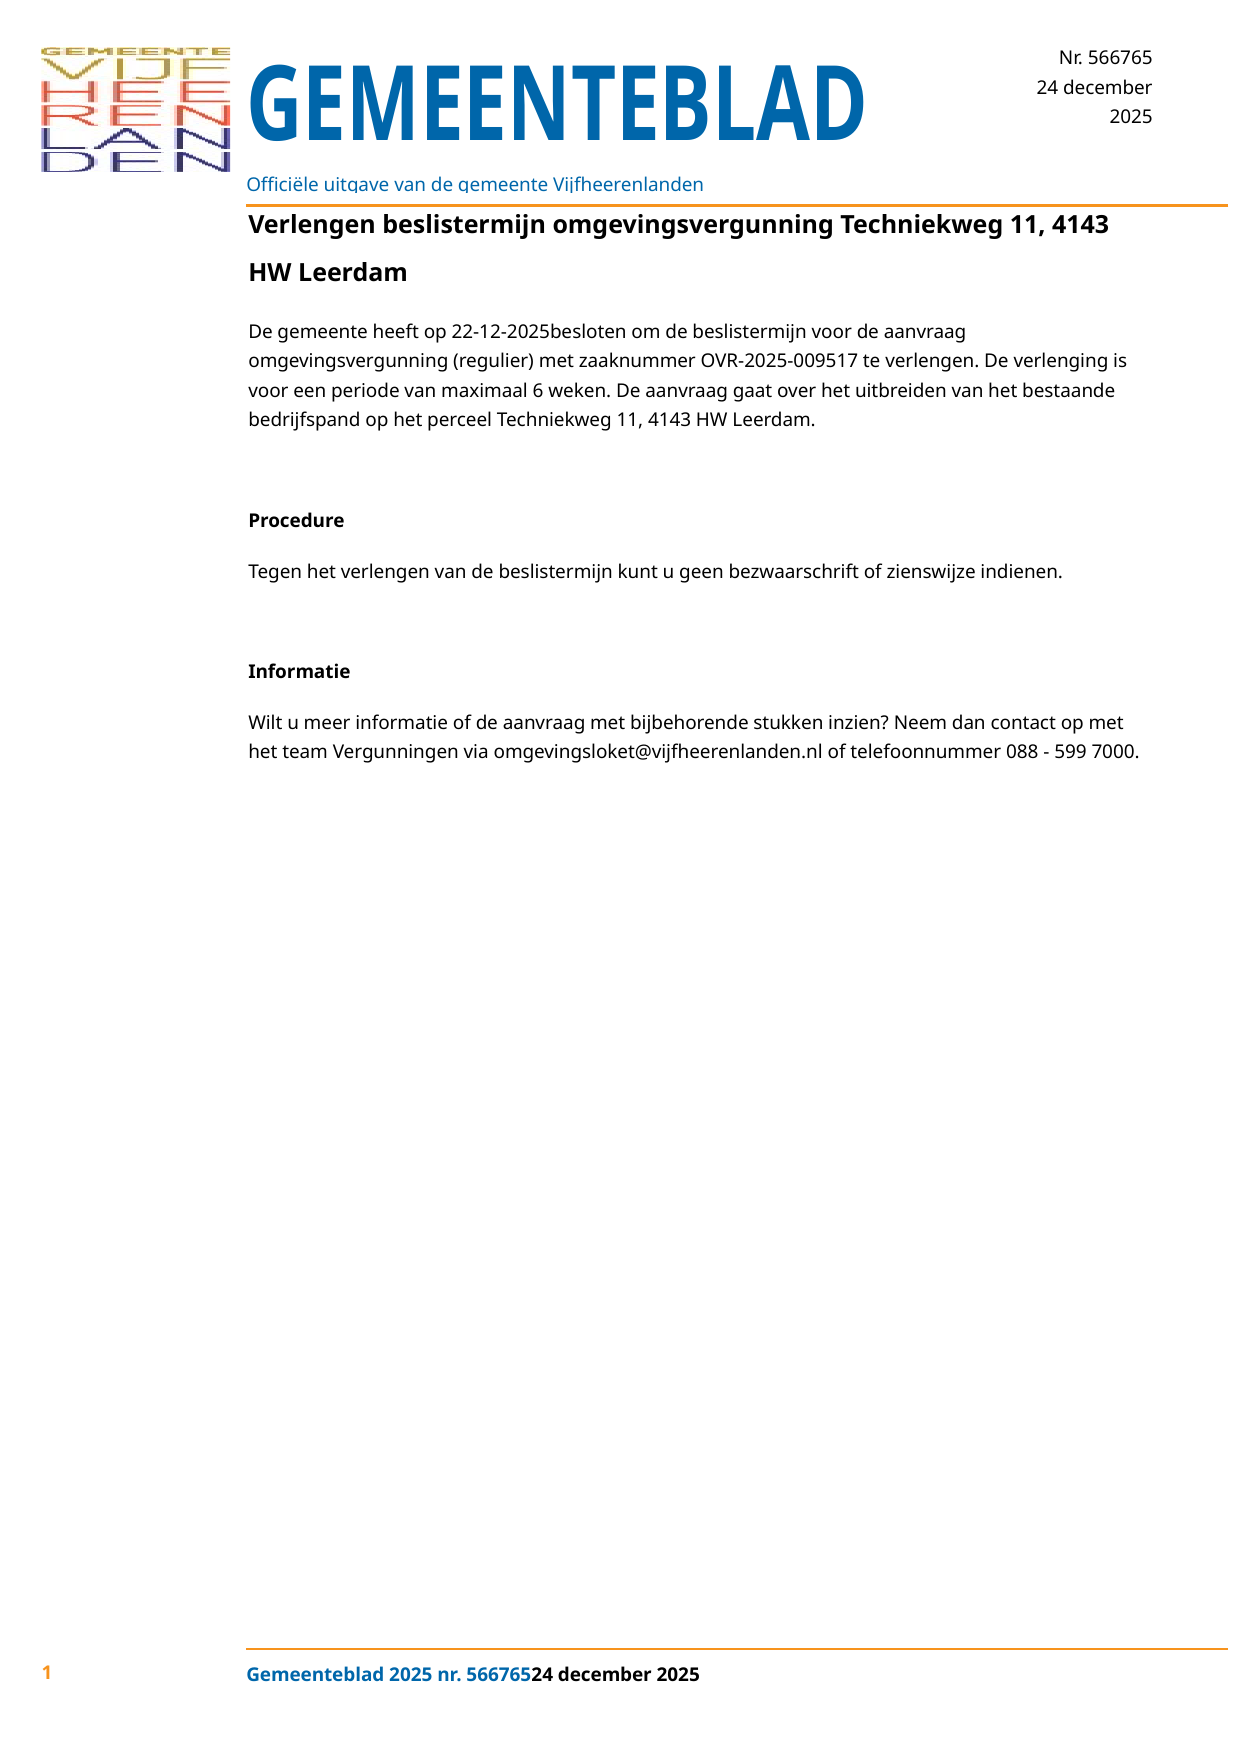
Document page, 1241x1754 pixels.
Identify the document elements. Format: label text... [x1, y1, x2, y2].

text Procedure [248, 507, 1152, 533]
text Wilt u meer informatie of de aanvraag met bijbehorende stukken inzien? Neem dan contact op met het team Vergunningen via omgevingsloket@vijfheerenlanden.nl of telefoonnummer 088 - 599 7000. [248, 709, 1152, 764]
text Verlengen beslistermijn omgevingsvergunning Techniekweg 11, 4143 HW Leerdam [248, 207, 1152, 288]
text De gemeente heeft op 22-12-2025besloten om de beslistermijn voor de aanvraag omgevingsvergunning (regulier) met zaaknummer OVR-2025-009517 te verlengen. De verlenging is voor een periode van maximaal 6 weken. De aanvraag gaat over het uitbreiden van het bestaande bedrijfspand op het perceel Techniekweg 11, 4143 HW Leerdam. [248, 318, 1152, 432]
text Informatie [248, 659, 1152, 684]
picture [41, 47, 231, 172]
text Tegen het verlengen van de beslistermijn kunt u geen bezwaarschrift of zienswijze indienen. [248, 558, 1152, 584]
